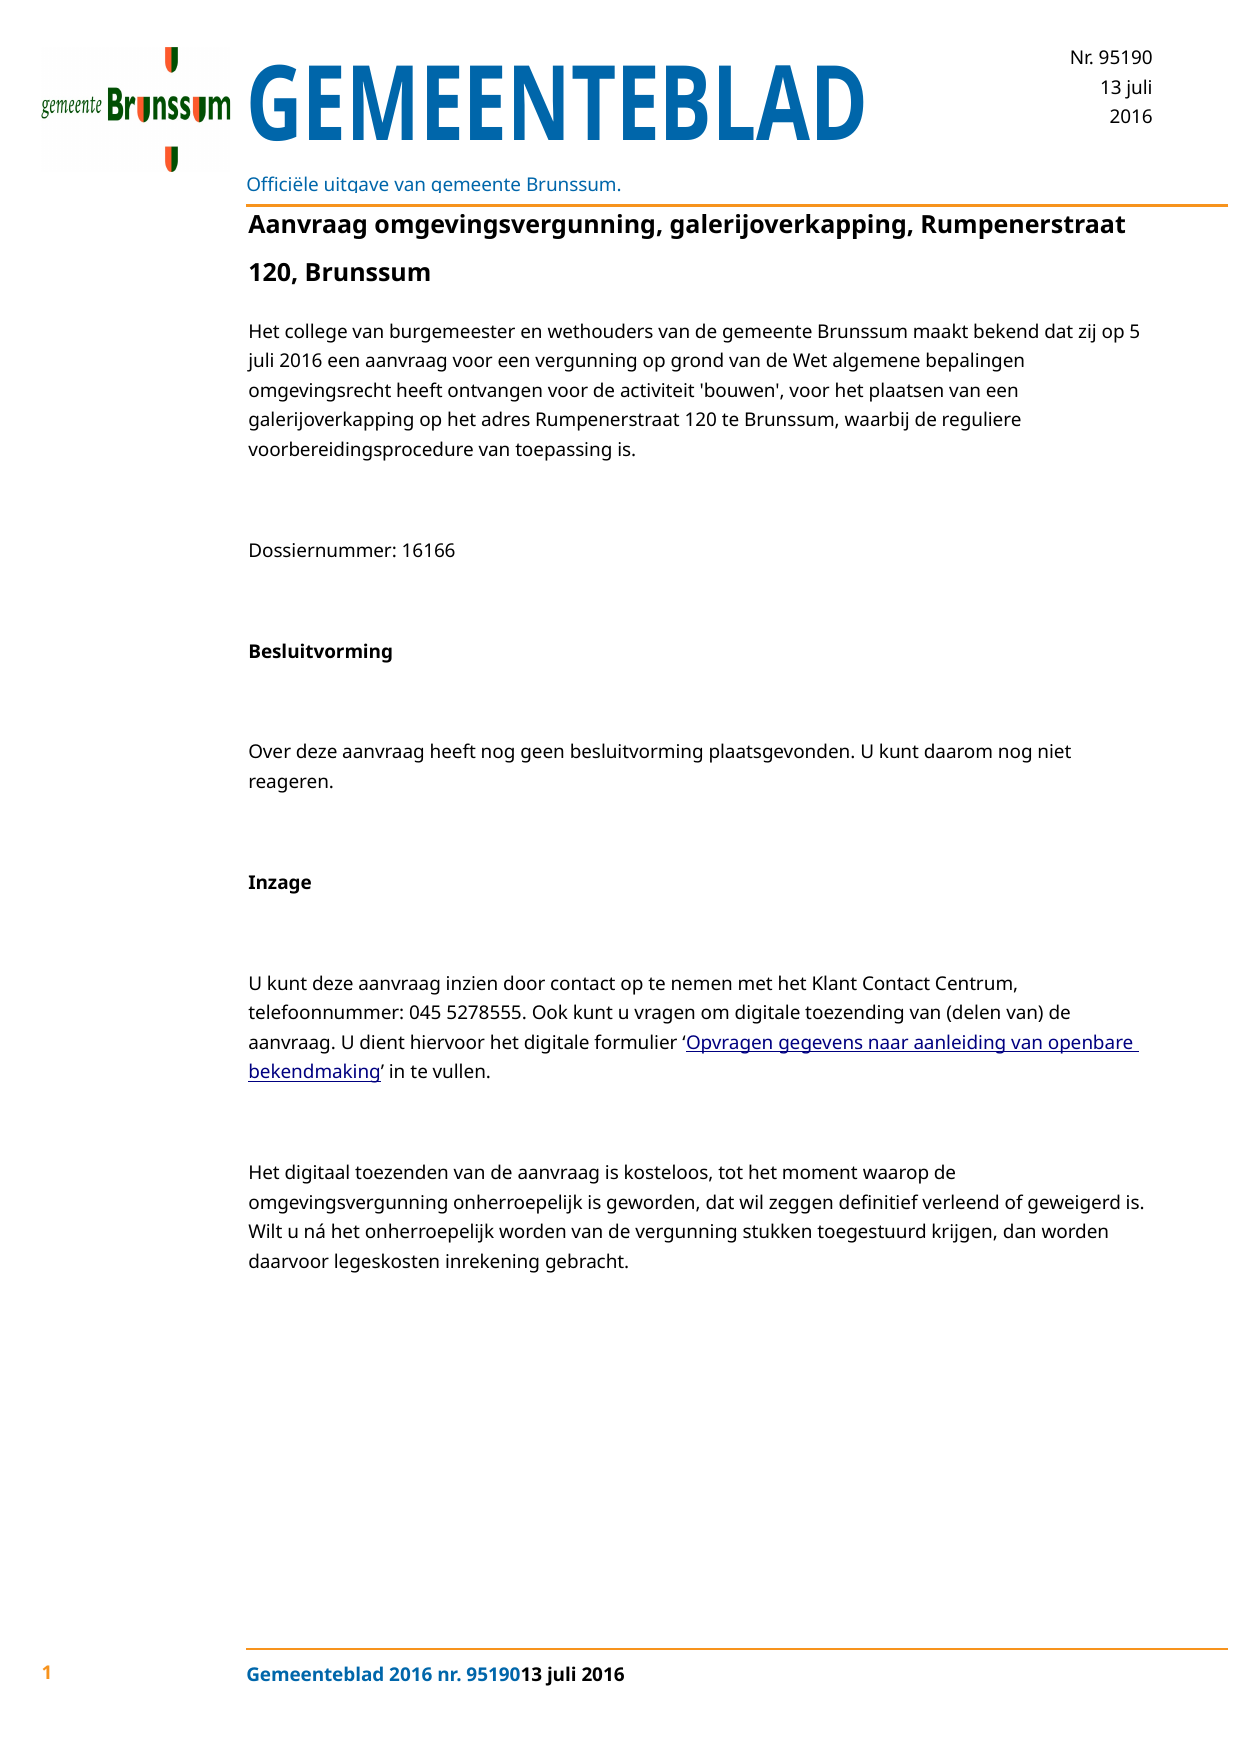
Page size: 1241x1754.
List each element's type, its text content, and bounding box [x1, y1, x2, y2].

text Over deze aanvraag heeft nog geen besluitvorming plaatsgevonden. U kunt daarom nog niet reageren. [248, 739, 1152, 794]
text Aanvraag omgevingsvergunning, galerijoverkapping, Rumpenerstraat 120, Brunssum [248, 207, 1152, 288]
picture [41, 47, 231, 172]
text Dossiernummer: 16166 [248, 537, 1152, 563]
text U kunt deze aanvraag inzien door contact op te nemen met het Klant Contact Centrum, telefoonnummer: 045 5278555. Ook kunt u vragen om digitale toezending van (delen van) de aanvraag. U dient hiervoor het digitale formulier ‘Opvragen gegevens naar aanleiding van openbare bekendmaking’ in te vullen. [248, 970, 1152, 1084]
text Inzage [248, 869, 1152, 895]
text Het digitaal toezenden van de aanvraag is kosteloos, tot het moment waarop de omgevingsvergunning onherroepelijk is geworden, dat wil zeggen definitief verleend of geweigerd is. Wilt u ná het onherroepelijk worden van de vergunning stukken toegestuurd krijgen, dan worden daarvoor legeskosten inrekening gebracht. [248, 1159, 1152, 1274]
text Het college van burgemeester en wethouders van de gemeente Brunssum maakt bekend dat zij op 5 juli 2016 een aanvraag voor een vergunning op grond van de Wet algemene bepalingen omgevingsrecht heeft ontvangen voor de activiteit 'bouwen', voor het plaatsen van een galerijoverkapping op het adres Rumpenerstraat 120 te Brunssum, waarbij de reguliere voorbereidingsprocedure van toepassing is. [248, 318, 1152, 462]
text Besluitvorming [248, 638, 1152, 664]
